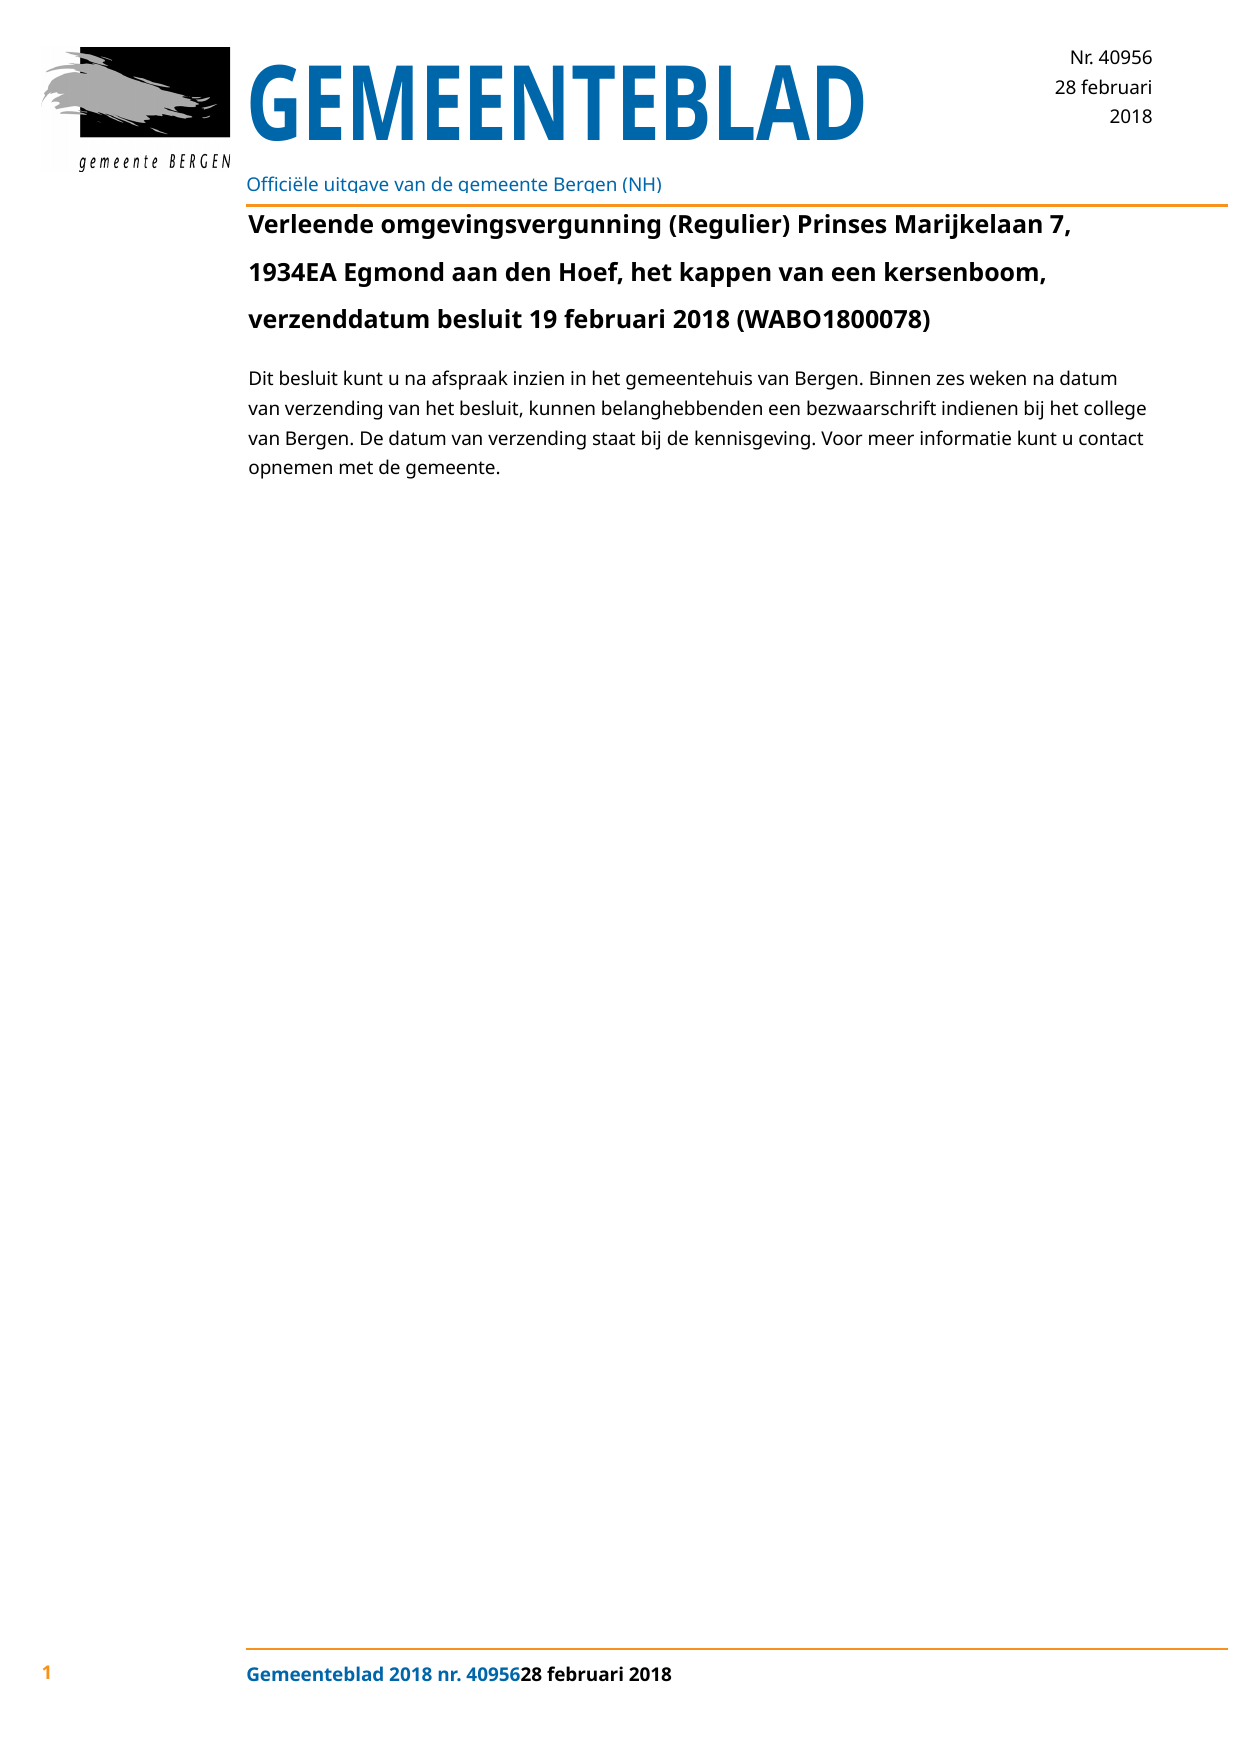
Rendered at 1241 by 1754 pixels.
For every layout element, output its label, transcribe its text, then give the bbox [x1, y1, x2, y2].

picture [41, 47, 231, 172]
text Verleende omgevingsvergunning (Regulier) Prinses Marijkelaan 7, 1934EA Egmond aan den Hoef, het kappen van een kersenboom, verzenddatum besluit 19 februari 2018 (WABO1800078) [248, 207, 1152, 336]
text Dit besluit kunt u na afspraak inzien in het gemeentehuis van Bergen. Binnen zes weken na datum van verzending van het besluit, kunnen belanghebbenden een bezwaarschrift indienen bij het college van Bergen. De datum van verzending staat bij de kennisgeving. Voor meer informatie kunt u contact opnemen met de gemeente. [248, 366, 1152, 480]
